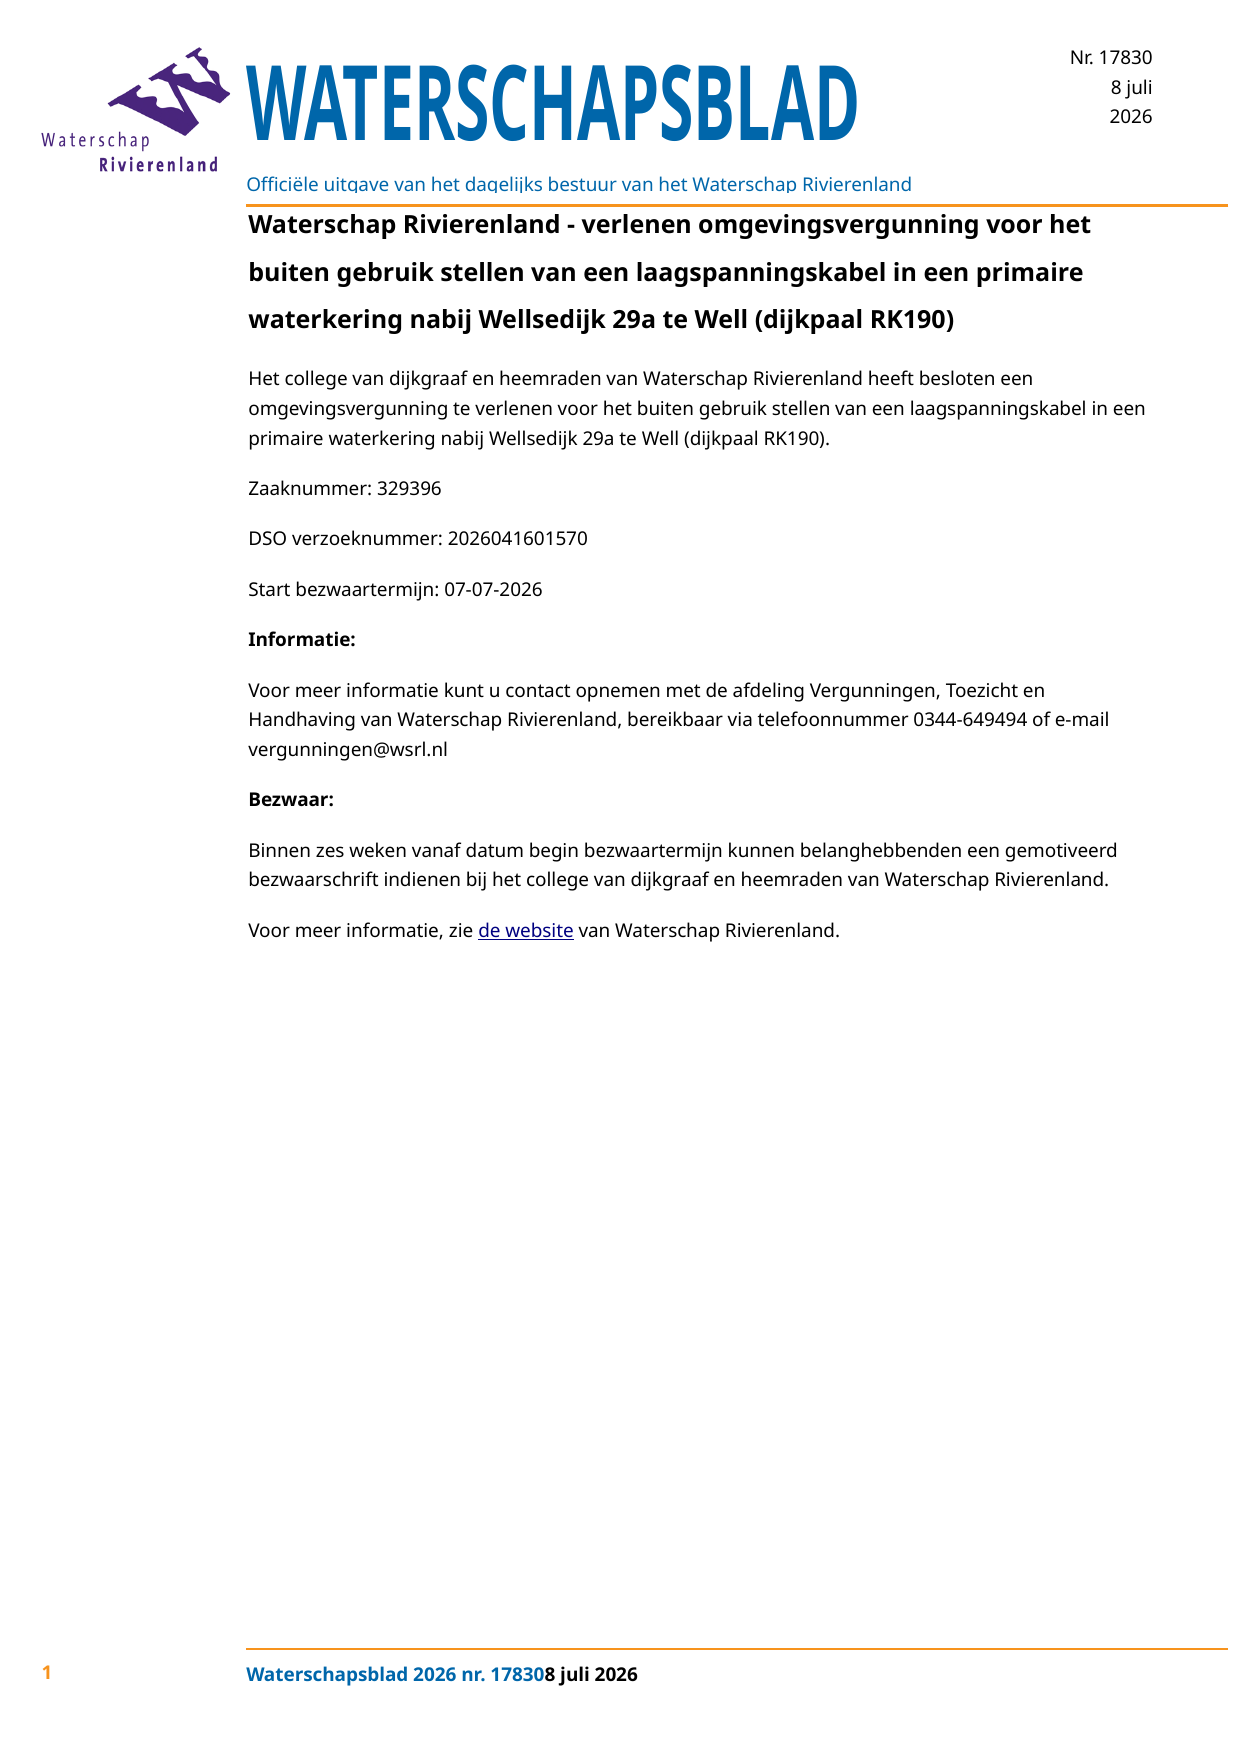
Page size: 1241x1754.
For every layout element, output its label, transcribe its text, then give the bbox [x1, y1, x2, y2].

text Voor meer informatie, zie de website van Waterschap Rivierenland. [248, 917, 1152, 942]
text Het college van dijkgraaf en heemraden van Waterschap Rivierenland heeft besloten een omgevingsvergunning te verlenen voor het buiten gebruik stellen van een laagspanningskabel in een primaire waterkering nabij Wellsedijk 29a te Well (dijkpaal RK190). [248, 366, 1152, 450]
text Binnen zes weken vanaf datum begin bezwaartermijn kunnen belanghebbenden een gemotiveerd bezwaarschrift indienen bij het college van dijkgraaf en heemraden van Waterschap Rivierenland. [248, 837, 1152, 892]
picture [41, 47, 231, 172]
text Waterschap Rivierenland - verlenen omgevingsvergunning voor het buiten gebruik stellen van een laagspanningskabel in een primaire waterkering nabij Wellsedijk 29a te Well (dijkpaal RK190) [248, 207, 1152, 336]
text Informatie: [248, 626, 1152, 652]
text DSO verzoeknummer: 2026041601570 [248, 526, 1152, 551]
text Bezwaar: [248, 786, 1152, 812]
text Voor meer informatie kunt u contact opnemen met de afdeling Vergunningen, Toezicht en Handhaving van Waterschap Rivierenland, bereikbaar via telefoonnummer 0344-649494 of e-mail vergunningen@wsrl.nl [248, 677, 1152, 762]
text Zaaknummer: 329396 [248, 475, 1152, 501]
text Start bezwaartermijn: 07-07-2026 [248, 576, 1152, 602]
